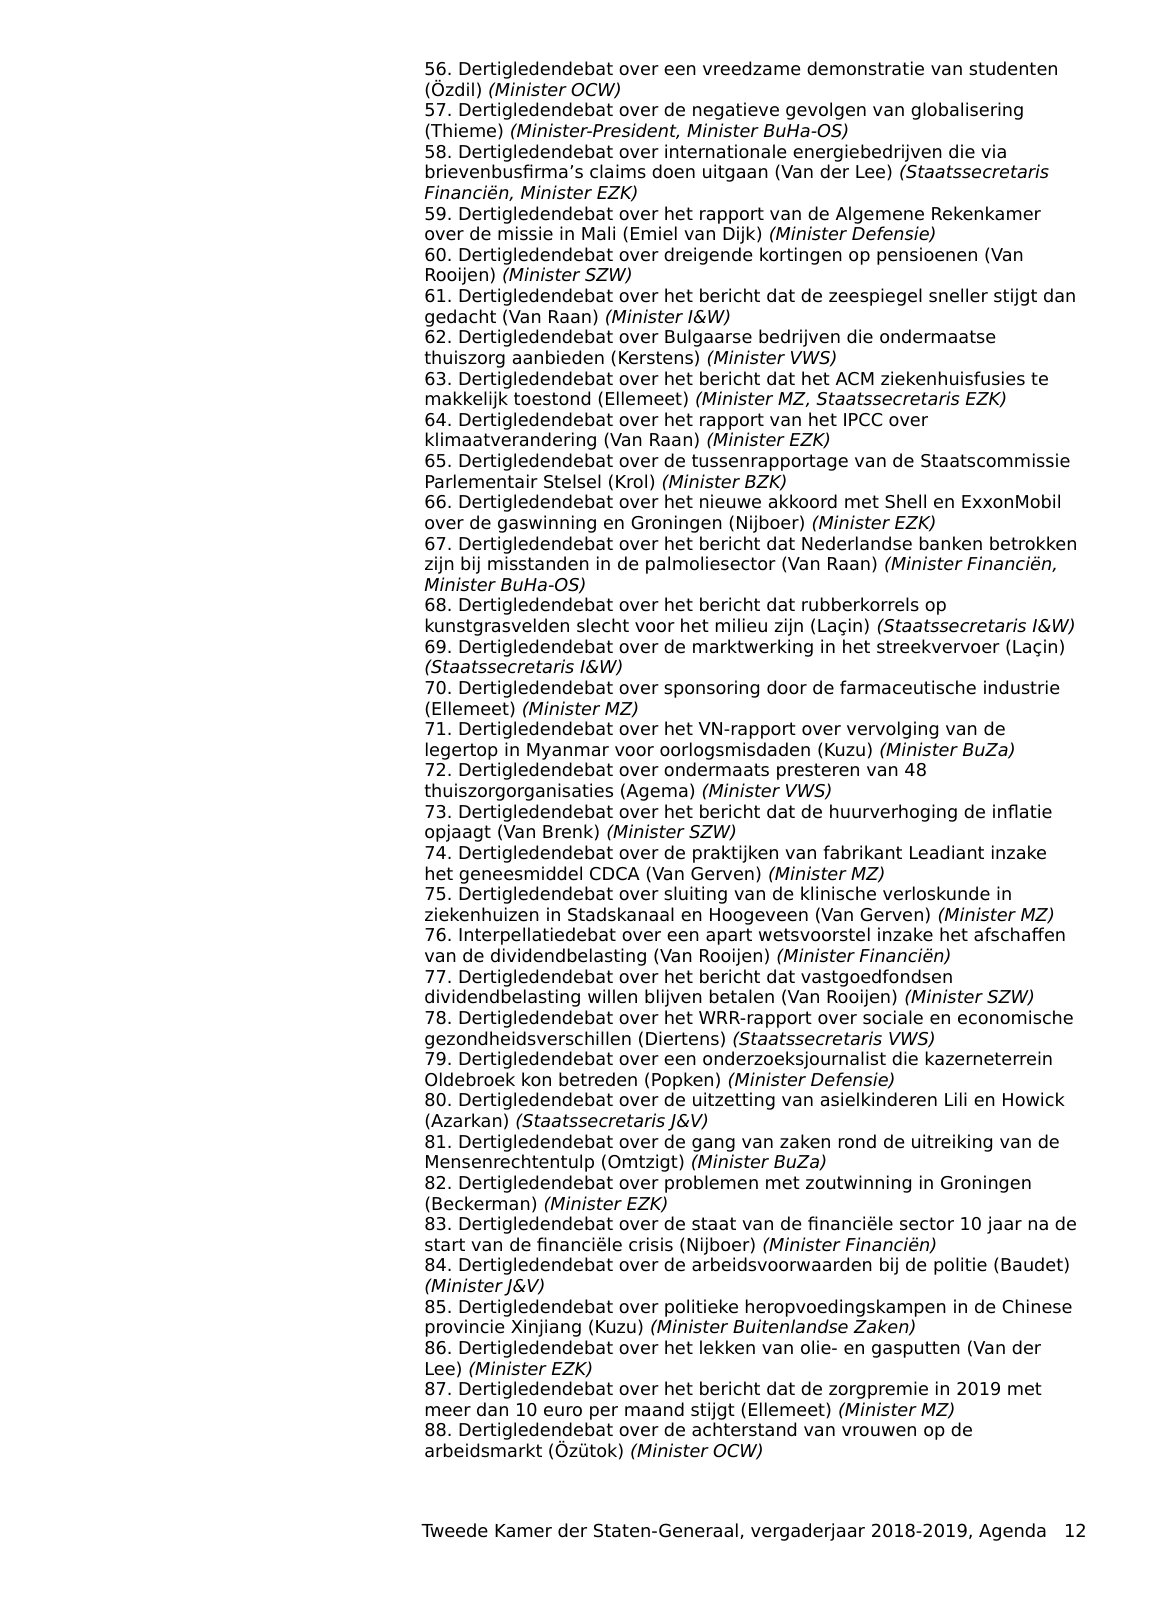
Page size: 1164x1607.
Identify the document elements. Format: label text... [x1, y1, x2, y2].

table_cell [401, 1379, 418, 1420]
table_cell [401, 286, 418, 327]
table_cell [77, 1255, 401, 1297]
table_cell 64. Dertigledendebat over het rapport van het IPCC over klimaatverandering (Van Raan) (Minister EZK) [418, 410, 1087, 451]
table_cell [77, 369, 401, 410]
table_cell 87. Dertigledendebat over het bericht dat de zorgpremie in 2019 met meer dan 10 euro per maand stijgt (Ellemeet) (Minister MZ) [418, 1379, 1087, 1420]
table_cell 60. Dertigledendebat over dreigende kortingen op pensioenen (Van Rooijen) (Minister SZW) [418, 245, 1087, 286]
table_cell [77, 245, 401, 286]
table_cell 81. Dertigledendebat over de gang van zaken rond de uitreiking van de Mensenrechtentulp (Omtzigt) (Minister BuZa) [418, 1132, 1087, 1173]
table_cell 61. Dertigledendebat over het bericht dat de zeespiegel sneller stijgt dan gedacht (Van Raan) (Minister I&W) [418, 286, 1087, 327]
table_cell 77. Dertigledendebat over het bericht dat vastgoedfondsen dividendbelasting willen blijven betalen (Van Rooijen) (Minister SZW) [418, 967, 1087, 1008]
table_cell [77, 534, 401, 595]
table_cell [77, 925, 401, 967]
table_cell [77, 1297, 401, 1338]
table_cell 79. Dertigledendebat over een onderzoeksjournalist die kazerneterrein Oldebroek kon betreden (Popken) (Minister Defensie) [418, 1049, 1087, 1090]
table_cell 82. Dertigledendebat over problemen met zoutwinning in Groningen (Beckerman) (Minister EZK) [418, 1173, 1087, 1214]
table_cell [77, 843, 401, 884]
table_cell [401, 1420, 418, 1462]
table_cell 63. Dertigledendebat over het bericht dat het ACM ziekenhuisfusies te makkelijk toestond (Ellemeet) (Minister MZ, Staatssecretaris EZK) [418, 369, 1087, 410]
table_cell [401, 100, 418, 142]
table_cell 56. Dertigledendebat over een vreedzame demonstratie van studenten (Özdil) (Minister OCW) [418, 59, 1087, 100]
table_cell [401, 884, 418, 925]
table_cell [77, 1008, 401, 1049]
table_cell 75. Dertigledendebat over sluiting van de klinische verloskunde in ziekenhuizen in Stadskanaal en Hoogeveen (Van Gerven) (Minister MZ) [418, 884, 1087, 925]
table_cell [77, 286, 401, 327]
table_cell [401, 843, 418, 884]
table_cell [77, 1338, 401, 1379]
table_cell [401, 1214, 418, 1255]
table_cell [401, 534, 418, 595]
table_cell [77, 1049, 401, 1090]
table_cell [401, 492, 418, 533]
table_cell 88. Dertigledendebat over de achterstand van vrouwen op de arbeidsmarkt (Özütok) (Minister OCW) [418, 1420, 1087, 1462]
table_cell [401, 142, 418, 203]
table_cell [77, 1090, 401, 1132]
table_cell [77, 884, 401, 925]
table_cell [77, 760, 401, 802]
table_cell [401, 802, 418, 843]
table_cell [401, 967, 418, 1008]
table_cell [401, 719, 418, 760]
table_cell [77, 100, 401, 142]
table_cell [77, 204, 401, 245]
table_cell 73. Dertigledendebat over het bericht dat de huurverhoging de inflatie opjaagt (Van Brenk) (Minister SZW) [418, 802, 1087, 843]
table_cell [77, 492, 401, 533]
table_cell 85. Dertigledendebat over politieke heropvoedingskampen in de Chinese provincie Xinjiang (Kuzu) (Minister Buitenlandse Zaken) [418, 1297, 1087, 1338]
table_cell [77, 59, 401, 100]
table_cell [401, 1255, 418, 1297]
table_cell 71. Dertigledendebat over het VN-rapport over vervolging van de legertop in Myanmar voor oorlogsmisdaden (Kuzu) (Minister BuZa) [418, 719, 1087, 760]
table_cell 68. Dertigledendebat over het bericht dat rubberkorrels op kunstgrasvelden slecht voor het milieu zijn (Laçin) (Staatssecretaris I&W) [418, 595, 1087, 637]
table_cell [401, 925, 418, 967]
table_cell [401, 59, 418, 100]
table_cell 76. Interpellatiedebat over een apart wetsvoorstel inzake het afschaffen van de dividendbelasting (Van Rooijen) (Minister Financiën) [418, 925, 1087, 967]
table_cell [77, 678, 401, 719]
table_cell [401, 204, 418, 245]
table_cell [77, 1379, 401, 1420]
table_cell 84. Dertigledendebat over de arbeidsvoorwaarden bij de politie (Baudet) (Minister J&V) [418, 1255, 1087, 1297]
table_cell [401, 760, 418, 802]
table_cell 78. Dertigledendebat over het WRR-rapport over sociale en economische gezondheidsverschillen (Diertens) (Staatssecretaris VWS) [418, 1008, 1087, 1049]
table_cell 66. Dertigledendebat over het nieuwe akkoord met Shell en ExxonMobil over de gaswinning en Groningen (Nijboer) (Minister EZK) [418, 492, 1087, 533]
table_cell [401, 595, 418, 637]
table_cell [401, 327, 418, 368]
table_cell [401, 1132, 418, 1173]
table_cell [401, 245, 418, 286]
table_cell 80. Dertigledendebat over de uitzetting van asielkinderen Lili en Howick (Azarkan) (Staatssecretaris J&V) [418, 1090, 1087, 1132]
table_cell [77, 802, 401, 843]
table_cell [401, 1090, 418, 1132]
table_cell [401, 410, 418, 451]
table_cell [77, 967, 401, 1008]
table_cell [77, 1214, 401, 1255]
table_cell [77, 1173, 401, 1214]
table_cell [401, 678, 418, 719]
table_cell [401, 369, 418, 410]
table_cell 86. Dertigledendebat over het lekken van olie- en gasputten (Van der Lee) (Minister EZK) [418, 1338, 1087, 1379]
table_cell [401, 1297, 418, 1338]
table_cell 57. Dertigledendebat over de negatieve gevolgen van globalisering (Thieme) (Minister-President, Minister BuHa-OS) [418, 100, 1087, 142]
table_cell 74. Dertigledendebat over de praktijken van fabrikant Leadiant inzake het geneesmiddel CDCA (Van Gerven) (Minister MZ) [418, 843, 1087, 884]
table_cell [401, 451, 418, 492]
table_cell [77, 451, 401, 492]
table_cell 58. Dertigledendebat over internationale energiebedrijven die via brievenbusfirma’s claims doen uitgaan (Van der Lee) (Staatssecretaris Financiën, Minister EZK) [418, 142, 1087, 203]
table_cell [77, 595, 401, 637]
table_cell [77, 1132, 401, 1173]
table_cell 62. Dertigledendebat over Bulgaarse bedrijven die ondermaatse thuiszorg aanbieden (Kerstens) (Minister VWS) [418, 327, 1087, 368]
table_cell [77, 410, 401, 451]
table_cell [401, 637, 418, 678]
table_cell [401, 1173, 418, 1214]
table_cell [77, 142, 401, 203]
table_cell 59. Dertigledendebat over het rapport van de Algemene Rekenkamer over de missie in Mali (Emiel van Dijk) (Minister Defensie) [418, 204, 1087, 245]
table_cell [77, 637, 401, 678]
table_cell 69. Dertigledendebat over de marktwerking in het streekvervoer (Laçin) (Staatssecretaris I&W) [418, 637, 1087, 678]
table_cell 67. Dertigledendebat over het bericht dat Nederlandse banken betrokken zijn bij misstanden in de palmoliesector (Van Raan) (Minister Financiën, Minister BuHa-OS) [418, 534, 1087, 595]
table_cell 70. Dertigledendebat over sponsoring door de farmaceutische industrie (Ellemeet) (Minister MZ) [418, 678, 1087, 719]
table_cell [77, 327, 401, 368]
table_cell [401, 1338, 418, 1379]
table_cell 72. Dertigledendebat over ondermaats presteren van 48 thuiszorgorganisaties (Agema) (Minister VWS) [418, 760, 1087, 802]
table_cell [401, 1008, 418, 1049]
table_cell 65. Dertigledendebat over de tussenrapportage van de Staatscommissie Parlementair Stelsel (Krol) (Minister BZK) [418, 451, 1087, 492]
table_cell [77, 719, 401, 760]
table_cell [77, 1420, 401, 1462]
table_cell 83. Dertigledendebat over de staat van de financiële sector 10 jaar na de start van de financiële crisis (Nijboer) (Minister Financiën) [418, 1214, 1087, 1255]
table_cell [401, 1049, 418, 1090]
